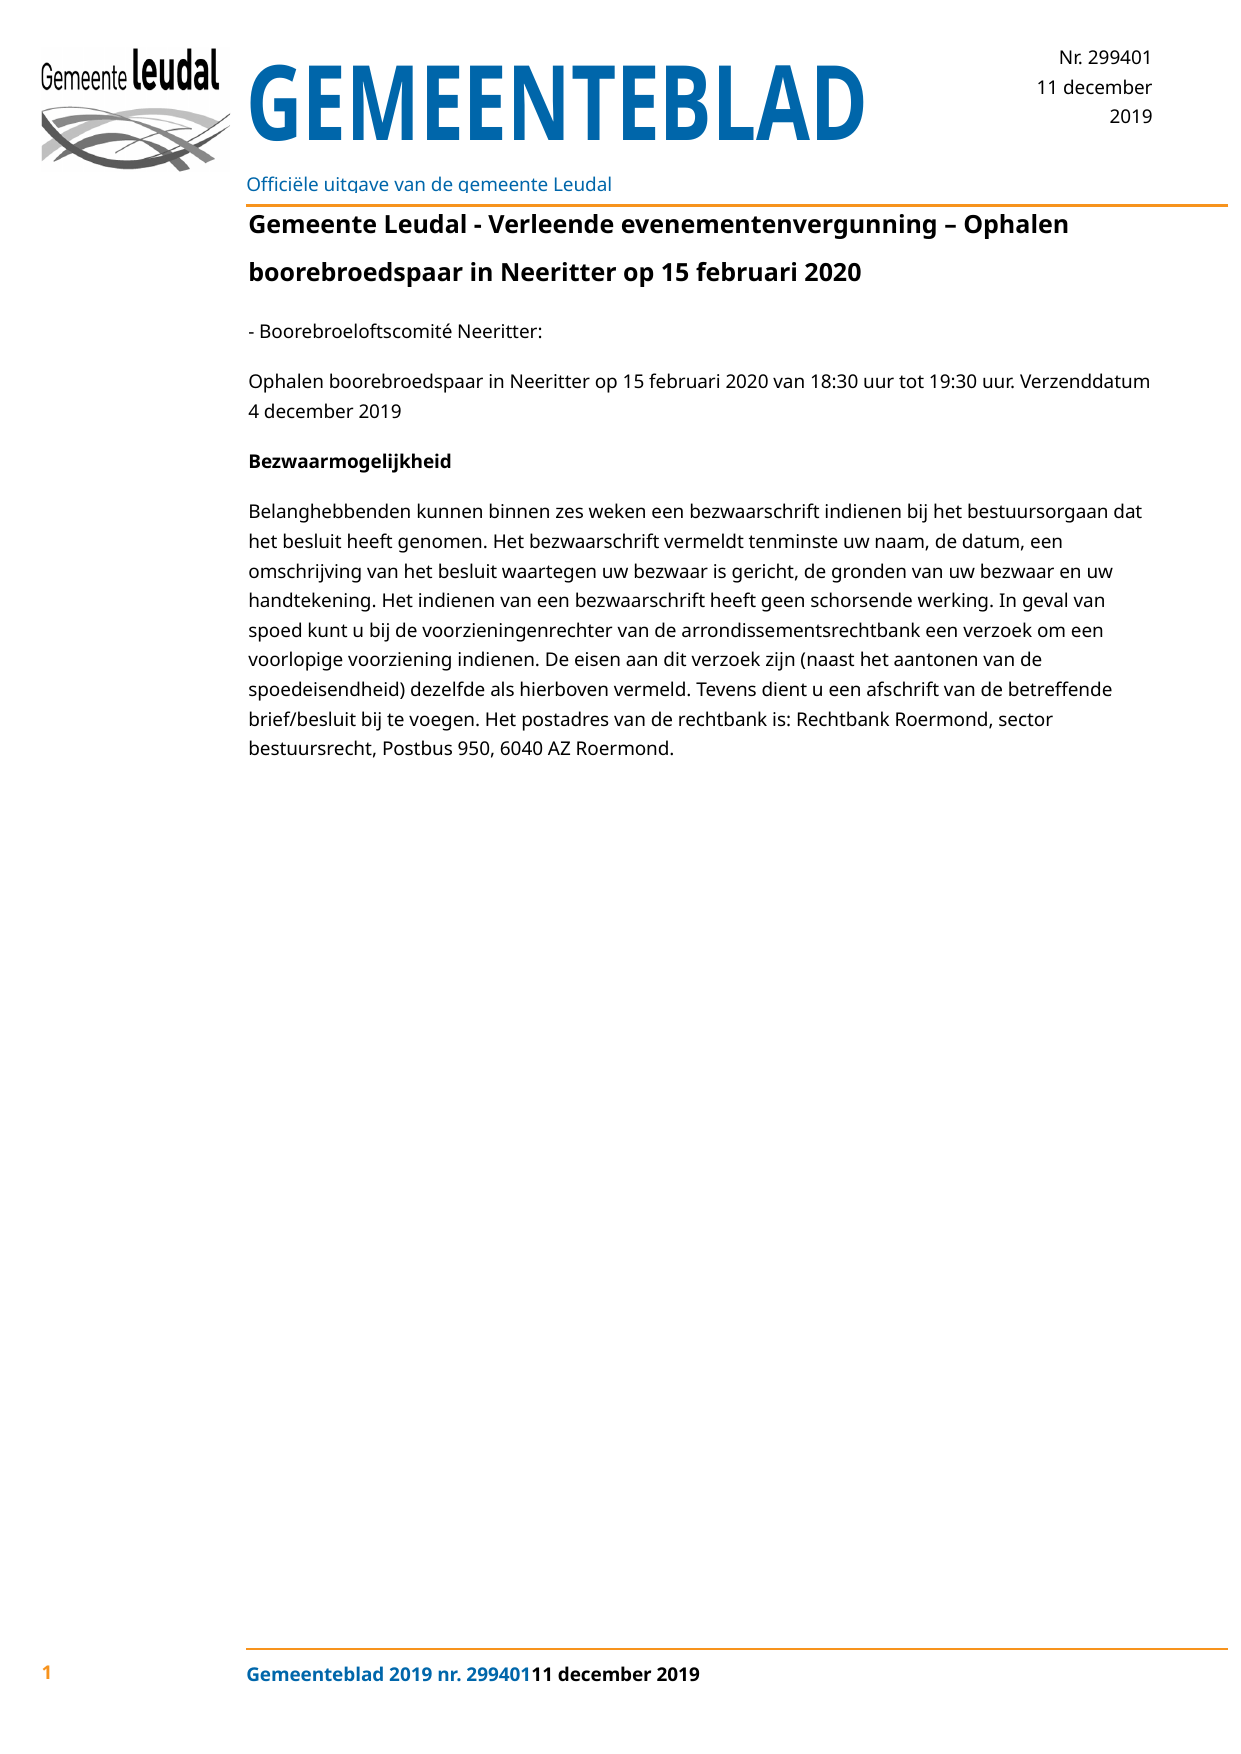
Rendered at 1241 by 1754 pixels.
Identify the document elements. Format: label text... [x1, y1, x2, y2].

text - Boorebroeloftscomité Neeritter: [248, 318, 1152, 344]
text Belanghebbenden kunnen binnen zes weken een bezwaarschrift indienen bij het bestuursorgaan dat het besluit heeft genomen. Het bezwaarschrift vermeldt tenminste uw naam, de datum, een omschrijving van het besluit waartegen uw bezwaar is gericht, de gronden van uw bezwaar en uw handtekening. Het indienen van een bezwaarschrift heeft geen schorsende werking. In geval van spoed kunt u bij de voorzieningenrechter van de arrondissementsrechtbank een verzoek om een voorlopige voorziening indienen. De eisen aan dit verzoek zijn (naast het aantonen van de spoedeisendheid) dezelfde als hierboven vermeld. Tevens dient u een afschrift van de betreffende brief/besluit bij te voegen. Het postadres van de rechtbank is: Rechtbank Roermond, sector bestuursrecht, Postbus 950, 6040 AZ Roermond. [248, 499, 1152, 761]
picture [41, 47, 231, 172]
text Ophalen boorebroedspaar in Neeritter op 15 februari 2020 van 18:30 uur tot 19:30 uur. Verzenddatum 4 december 2019 [248, 368, 1152, 424]
text Bezwaarmogelijkheid [248, 448, 1152, 474]
text Gemeente Leudal - Verleende evenementenvergunning – Ophalen boorebroedspaar in Neeritter op 15 februari 2020 [248, 207, 1152, 288]
